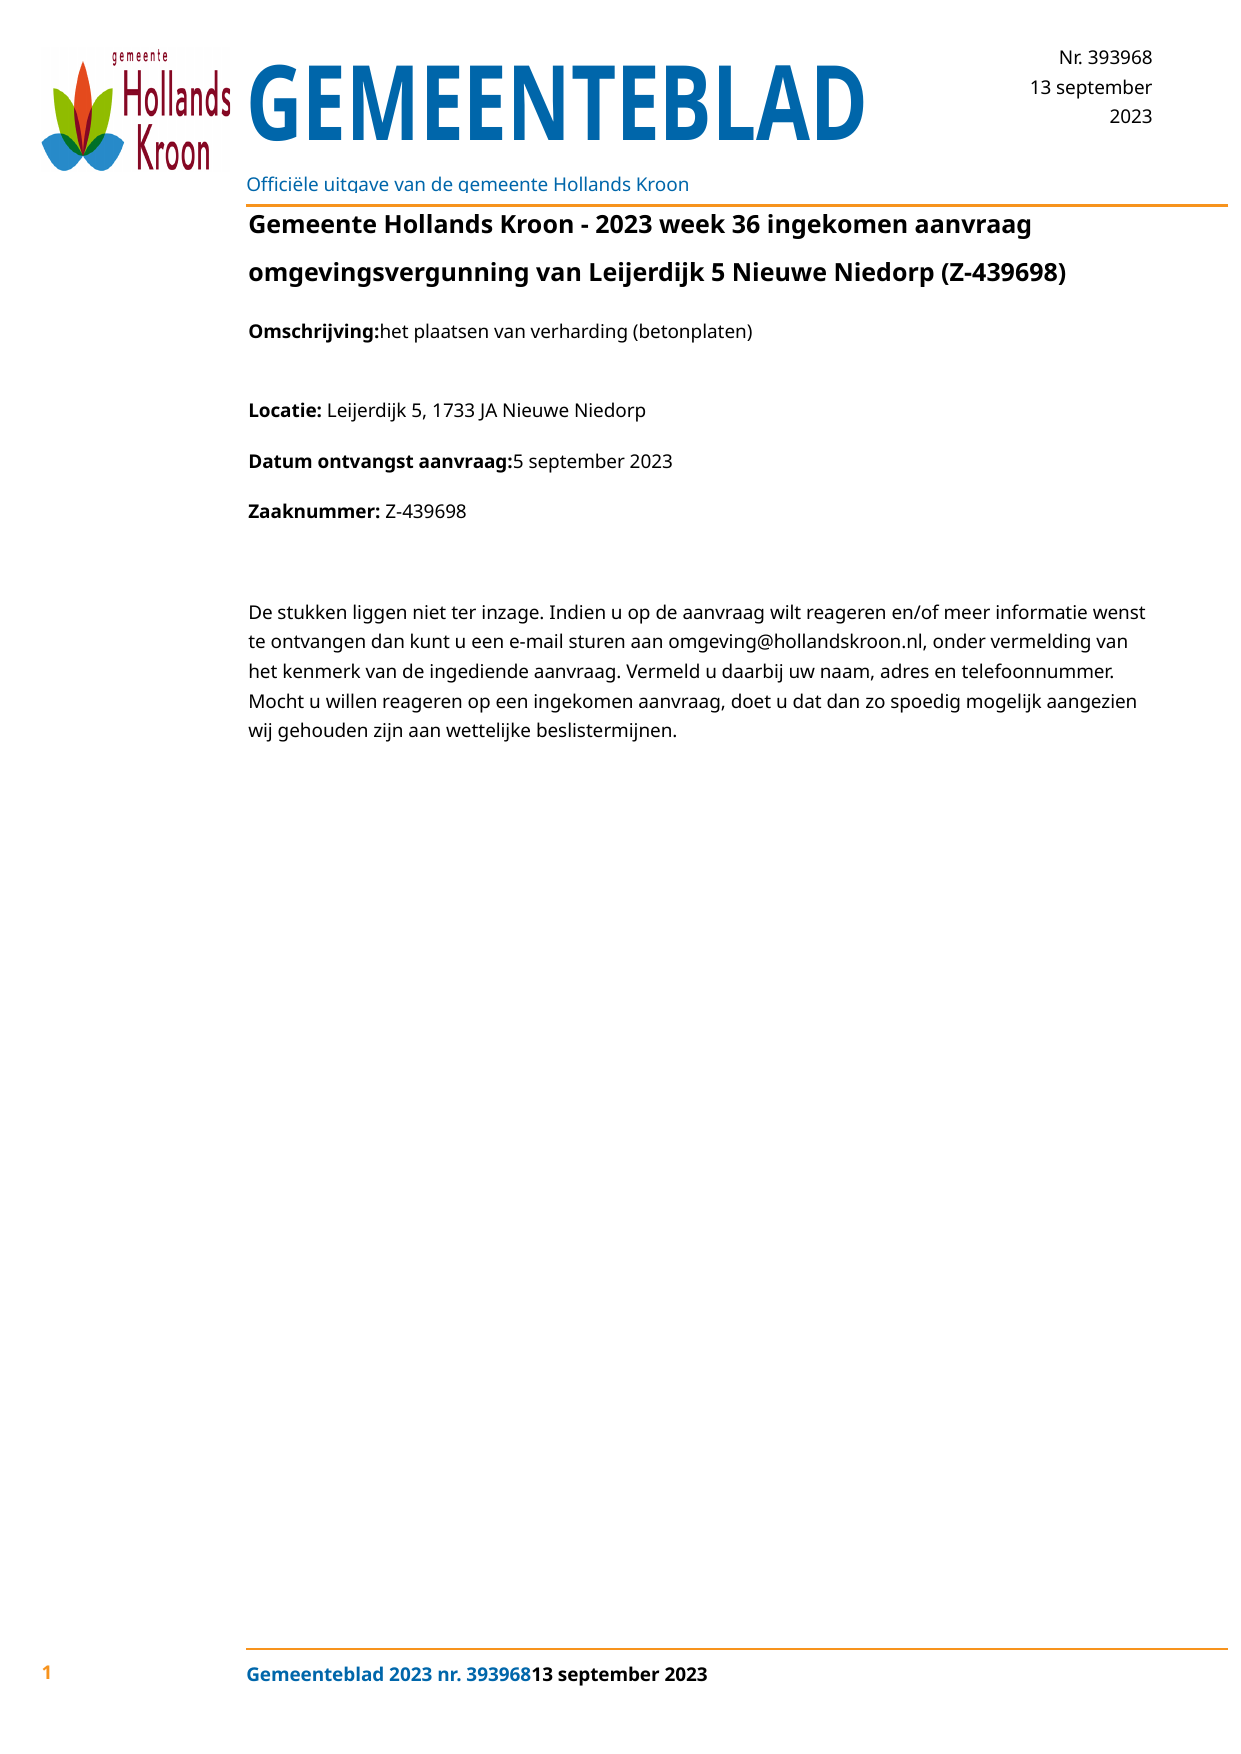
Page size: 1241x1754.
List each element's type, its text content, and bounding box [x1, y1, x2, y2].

text Gemeente Hollands Kroon - 2023 week 36 ingekomen aanvraag omgevingsvergunning van Leijerdijk 5 Nieuwe Niedorp (Z-439698) [248, 207, 1152, 288]
table_header [248, 369, 1152, 394]
picture [41, 47, 231, 172]
text Omschrijving:het plaatsen van verharding (betonplaten) [248, 318, 1152, 344]
text De stukken liggen niet ter inzage. Indien u op de aanvraag wilt reageren en/of meer informatie wenst te ontvangen dan kunt u een e-mail sturen aan omgeving@hollandskroon.nl, onder vermelding van het kenmerk van de ingediende aanvraag. Vermeld u daarbij uw naam, adres en telefoonnummer. Mocht u willen reageren op een ingekomen aanvraag, doet u dat dan zo spoedig mogelijk aangezien wij gehouden zijn aan wettelijke beslistermijnen. [248, 599, 1152, 743]
text Datum ontvangst aanvraag:5 september 2023 [248, 448, 1152, 473]
text Zaaknummer: Z-439698 [248, 498, 1152, 524]
text Locatie: Leijerdijk 5, 1733 JA Nieuwe Niedorp [248, 397, 1152, 423]
